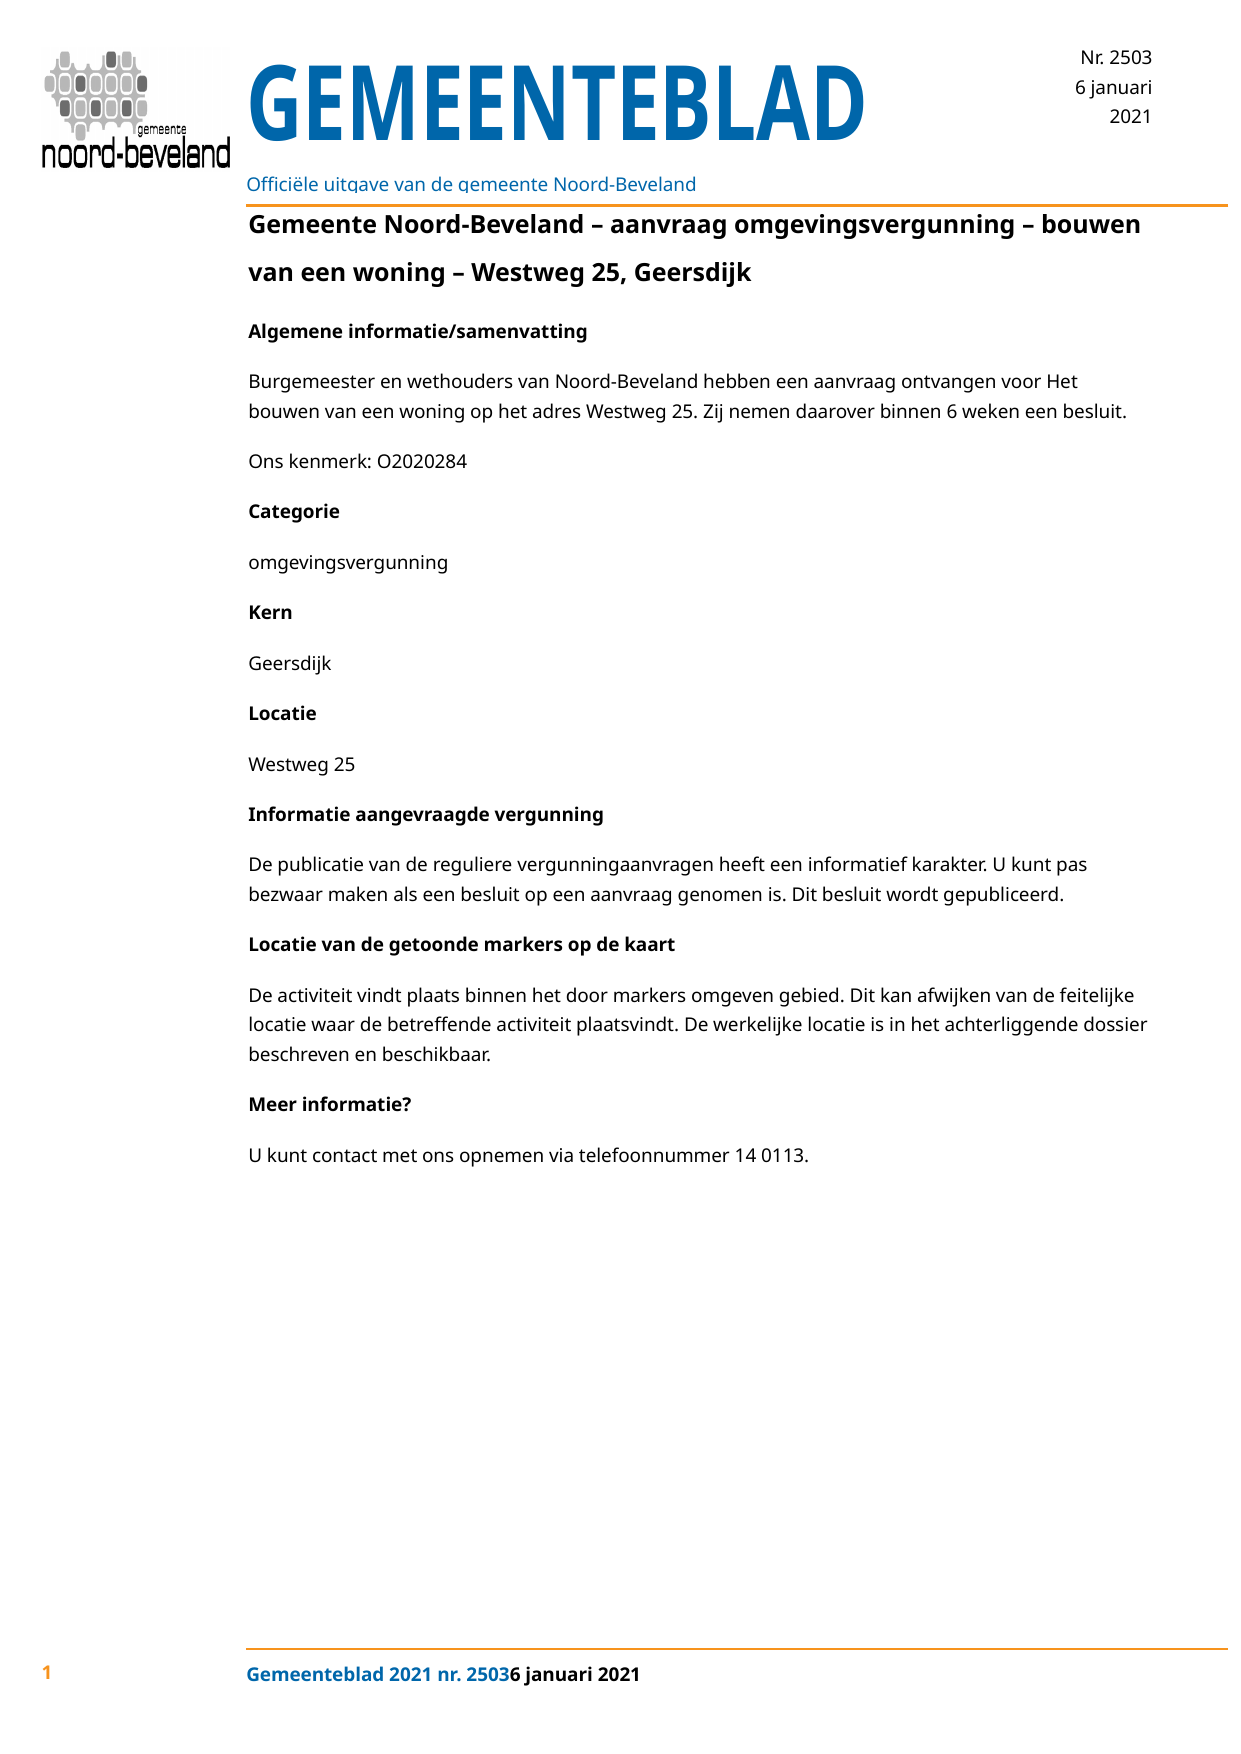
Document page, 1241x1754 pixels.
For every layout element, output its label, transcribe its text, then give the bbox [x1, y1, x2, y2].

text Geersdijk [248, 650, 1152, 676]
text Burgemeester en wethouders van Noord-Beveland hebben een aanvraag ontvangen voor Het bouwen van een woning op het adres Westweg 25. Zij nemen daarover binnen 6 weken een besluit. [248, 368, 1152, 424]
text Gemeente Noord-Beveland – aanvraag omgevingsvergunning – bouwen van een woning – Westweg 25, Geersdijk [248, 207, 1152, 288]
text Ons kenmerk: O2020284 [248, 448, 1152, 474]
text De activiteit vindt plaats binnen het door markers omgeven gebied. Dit kan afwijken van de feitelijke locatie waar de betreffende activiteit plaatsvindt. De werkelijke locatie is in het achterliggende dossier beschreven en beschikbaar. [248, 982, 1152, 1067]
text Kern [248, 599, 1152, 625]
text Meer informatie? [248, 1092, 1152, 1117]
text Westweg 25 [248, 751, 1152, 777]
text Algemene informatie/samenvatting [248, 318, 1152, 344]
text Locatie van de getoonde markers op de kaart [248, 932, 1152, 957]
text Locatie [248, 700, 1152, 726]
text Categorie [248, 499, 1152, 524]
text De publicatie van de reguliere vergunningaanvragen heeft een informatief karakter. U kunt pas bezwaar maken als een besluit op een aanvraag genomen is. Dit besluit wordt gepubliceerd. [248, 852, 1152, 907]
text Informatie aangevraagde vergunning [248, 801, 1152, 827]
picture [41, 47, 231, 172]
text U kunt contact met ons opnemen via telefoonnummer 14 0113. [248, 1142, 1152, 1168]
text omgevingsvergunning [248, 549, 1152, 575]
